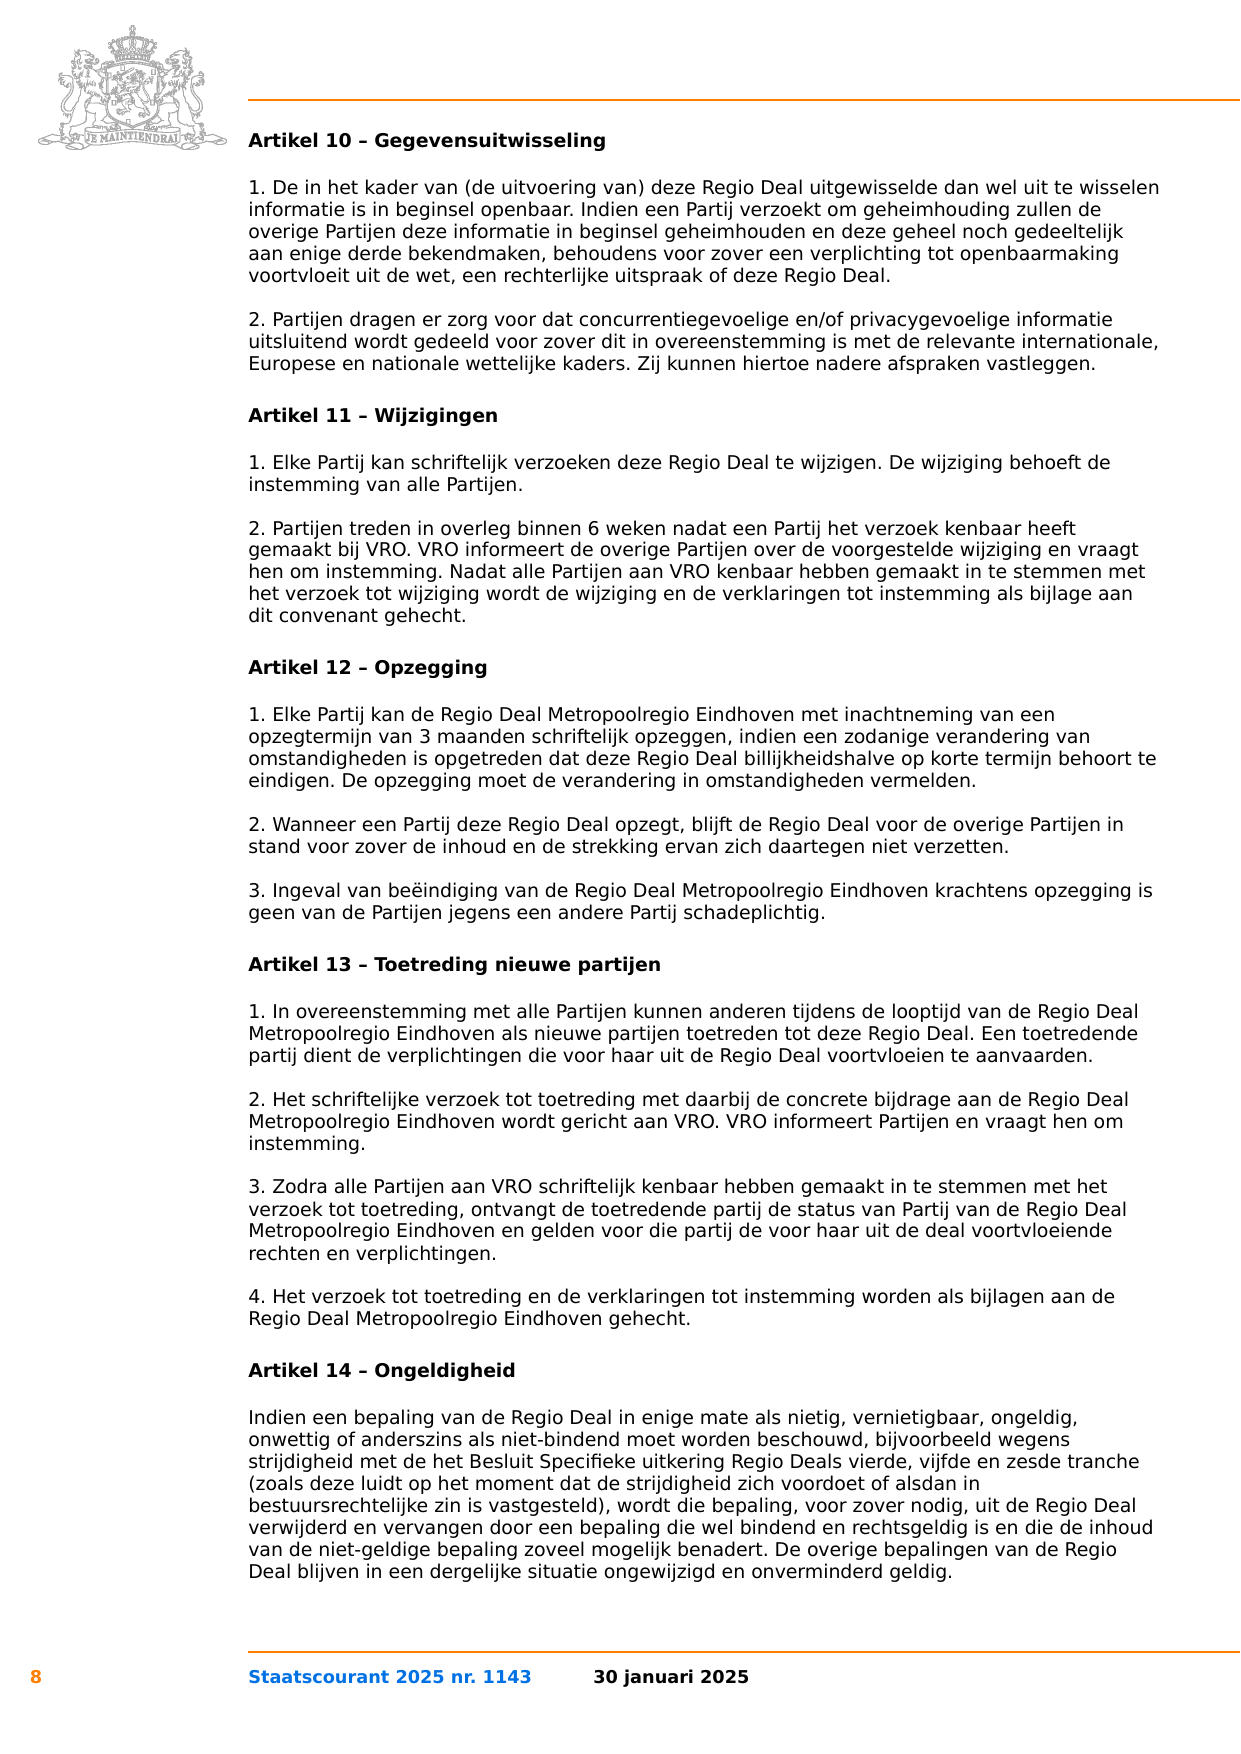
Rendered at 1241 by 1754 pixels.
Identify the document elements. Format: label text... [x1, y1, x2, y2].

text 1. Elke Partij kan de Regio Deal Metropoolregio Eindhoven met inachtneming van een opzegtermijn van 3 maanden schriftelijk opzeggen, indien een zodanige verandering van omstandigheden is opgetreden dat deze Regio Deal billijkheidshalve op korte termijn behoort te eindigen. De opzegging moet de verandering in omstandigheden vermelden. [248, 704, 1163, 792]
text 2. Het schriftelijke verzoek tot toetreding met daarbij de concrete bijdrage aan de Regio Deal Metropoolregio Eindhoven wordt gericht aan VRO. VRO informeert Partijen en vraagt hen om instemming. [248, 1089, 1163, 1154]
subtitle Artikel 13 – Toetreding nieuwe partijen [248, 954, 1163, 976]
text 2. Partijen treden in overleg binnen 6 weken nadat een Partij het verzoek kenbaar heeft gemaakt bij VRO. VRO informeert de overige Partijen over de voorgestelde wijziging en vraagt hen om instemming. Nadat alle Partijen aan VRO kenbaar hebben gemaakt in te stemmen met het verzoek tot wijziging wordt de wijziging en de verklaringen tot instemming als bijlage aan dit convenant gehecht. [248, 517, 1163, 627]
text 3. Zodra alle Partijen aan VRO schriftelijk kenbaar hebben gemaakt in te stemmen met het verzoek tot toetreding, ontvangt de toetredende partij de status van Partij van de Regio Deal Metropoolregio Eindhoven en gelden voor die partij de voor haar uit de deal voortvloeiende rechten en verplichtingen. [248, 1176, 1163, 1264]
text 1. De in het kader van (de uitvoering van) deze Regio Deal uitgewisselde dan wel uit te wisselen informatie is in beginsel openbaar. Indien een Partij verzoekt om geheimhouding zullen de overige Partijen deze informatie in beginsel geheimhouden en deze geheel noch gedeeltelijk aan enige derde bekendmaken, behoudens voor zover een verplichting tot openbaarmaking voortvloeit uit de wet, een rechterlijke uitspraak of deze Regio Deal. [248, 177, 1163, 287]
text 2. Wanneer een Partij deze Regio Deal opzegt, blijft de Regio Deal voor de overige Partijen in stand voor zover de inhoud en de strekking ervan zich daartegen niet verzetten. [248, 814, 1163, 858]
subtitle Artikel 14 – Ongeldigheid [248, 1360, 1163, 1382]
subtitle Artikel 10 – Gegevensuitwisseling [248, 130, 1163, 152]
text 3. Ingeval van beëindiging van de Regio Deal Metropoolregio Eindhoven krachtens opzegging is geen van de Partijen jegens een andere Partij schadeplichtig. [248, 880, 1163, 924]
text Indien een bepaling van de Regio Deal in enige mate als nietig, vernietigbaar, ongeldig, onwettig of anderszins als niet-bindend moet worden beschouwd, bijvoorbeeld wegens strijdigheid met de het Besluit Specifieke uitkering Regio Deals vierde, vijfde en zesde tranche (zoals deze luidt op het moment dat de strijdigheid zich voordoet of alsdan in bestuursrechtelijke zin is vastgesteld), wordt die bepaling, voor zover nodig, uit de Regio Deal verwijderd en vervangen door een bepaling die wel bindend en rechtsgeldig is en die de inhoud van de niet-geldige bepaling zoveel mogelijk benadert. De overige bepalingen van de Regio Deal blijven in een dergelijke situatie ongewijzigd en onverminderd geldig. [248, 1407, 1163, 1583]
picture [38, 25, 227, 150]
text 1. Elke Partij kan schriftelijk verzoeken deze Regio Deal te wijzigen. De wijziging behoeft de instemming van alle Partijen. [248, 452, 1163, 496]
subtitle Artikel 12 – Opzegging [248, 657, 1163, 679]
subtitle Artikel 11 – Wijzigingen [248, 404, 1163, 427]
text 2. Partijen dragen er zorg voor dat concurrentiegevoelige en/of privacygevoelige informatie uitsluitend wordt gedeeld voor zover dit in overeenstemming is met de relevante internationale, Europese en nationale wettelijke kaders. Zij kunnen hiertoe nadere afspraken vastleggen. [248, 309, 1163, 374]
text 4. Het verzoek tot toetreding en de verklaringen tot instemming worden als bijlagen aan de Regio Deal Metropoolregio Eindhoven gehecht. [248, 1286, 1163, 1330]
text 1. In overeenstemming met alle Partijen kunnen anderen tijdens de looptijd van de Regio Deal Metropoolregio Eindhoven als nieuwe partijen toetreden tot deze Regio Deal. Een toetredende partij dient de verplichtingen die voor haar uit de Regio Deal voortvloeien te aanvaarden. [248, 1001, 1163, 1067]
